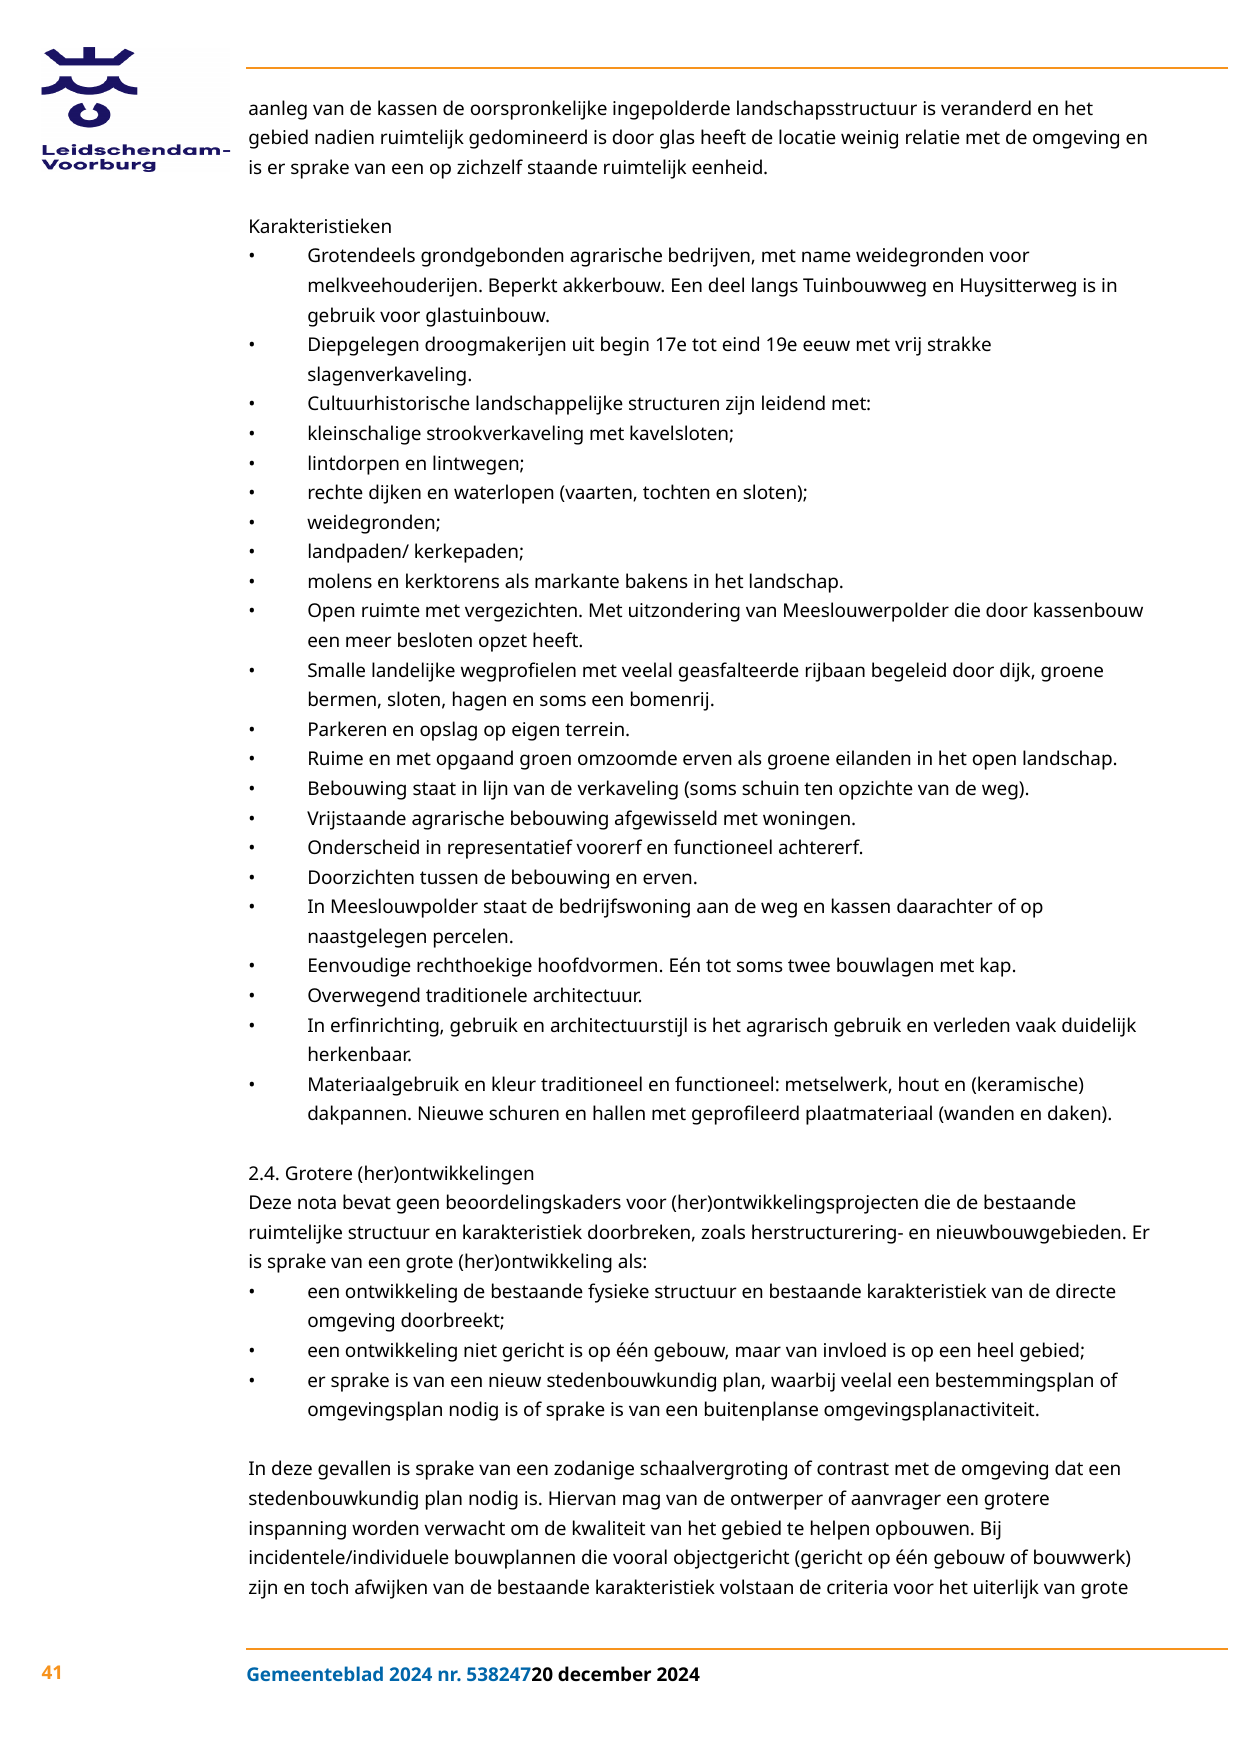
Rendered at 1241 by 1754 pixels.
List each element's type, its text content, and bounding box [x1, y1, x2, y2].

list Doorzichten tussen de bebouwing en erven. [248, 864, 1152, 890]
list molens en kerktorens als markante bakens in het landschap. [248, 568, 1152, 594]
list In erfinrichting, gebruik en architectuurstijl is het agrarisch gebruik en verleden vaak duidelijk herkenbaar. [248, 1012, 1152, 1067]
text aanleg van de kassen de oorspronkelijke ingepolderde landschapsstructuur is veranderd en het gebied nadien ruimtelijk gedomineerd is door glas heeft de locatie weinig relatie met de omgeving en is er sprake van een op zichzelf staande ruimtelijk eenheid. [248, 95, 1152, 180]
list een ontwikkeling de bestaande fysieke structuur en bestaande karakteristiek van de directe omgeving doorbreekt; [248, 1278, 1152, 1333]
list rechte dijken en waterlopen (vaarten, tochten en sloten); [248, 479, 1152, 505]
list In Meeslouwpolder staat de bedrijfswoning aan de weg en kassen daarachter of op naastgelegen percelen. [248, 893, 1152, 949]
list Parkeren en opslag op eigen terrein. [248, 716, 1152, 742]
list Overwegend traditionele architectuur. [248, 982, 1152, 1008]
list Materiaalgebruik en kleur traditioneel en functioneel: metselwerk, hout en (keramische) dakpannen. Nieuwe schuren en hallen met geprofileerd plaatmateriaal (wanden en daken). [248, 1071, 1152, 1126]
list Eenvoudige rechthoekige hoofdvormen. Eén tot soms twee bouwlagen met kap. [248, 953, 1152, 978]
text 2.4. Grotere (her)ontwikkelingen [248, 1160, 1152, 1186]
text In deze gevallen is sprake van een zodanige schaalvergroting of contrast met de omgeving dat een stedenbouwkundig plan nodig is. Hiervan mag van de ontwerper of aanvrager een grotere inspanning worden verwacht om de kwaliteit van het gebied te helpen opbouwen. Bij incidentele/individuele bouwplannen die vooral objectgericht (gericht op één gebouw of bouwwerk) zijn en toch afwijken van de bestaande karakteristiek volstaan de criteria voor het uiterlijk van grote [248, 1456, 1152, 1600]
list Vrijstaande agrarische bebouwing afgewisseld met woningen. [248, 805, 1152, 831]
list Grotendeels grondgebonden agrarische bedrijven, met name weidegronden voor melkveehouderijen. Beperkt akkerbouw. Een deel langs Tuinbouwweg en Huysitterweg is in gebruik voor glastuinbouw. [248, 243, 1152, 328]
list er sprake is van een nieuw stedenbouwkundig plan, waarbij veelal een bestemmingsplan of omgevingsplan nodig is of sprake is van een buitenplanse omgevingsplanactiviteit. [248, 1367, 1152, 1422]
list kleinschalige strookverkaveling met kavelsloten; [248, 420, 1152, 446]
list weidegronden; [248, 509, 1152, 535]
list Bebouwing staat in lijn van de verkaveling (soms schuin ten opzichte van de weg). [248, 775, 1152, 801]
text Deze nota bevat geen beoordelingskaders voor (her)ontwikkelingsprojecten die de bestaande ruimtelijke structuur en karakteristiek doorbreken, zoals herstructurering- en nieuwbouwgebieden. Er is sprake van een grote (her)ontwikkeling als: [248, 1189, 1152, 1274]
list Open ruimte met vergezichten. Met uitzondering van Meeslouwerpolder die door kassenbouw een meer besloten opzet heeft. [248, 598, 1152, 653]
text Karakteristieken [248, 213, 1152, 239]
list Ruime en met opgaand groen omzoomde erven als groene eilanden in het open landschap. [248, 746, 1152, 771]
list Diepgelegen droogmakerijen uit begin 17e tot eind 19e eeuw met vrij strakke slagenverkaveling. [248, 331, 1152, 387]
list landpaden/ kerkepaden; [248, 538, 1152, 564]
list een ontwikkeling niet gericht is op één gebouw, maar van invloed is op een heel gebied; [248, 1337, 1152, 1363]
list Cultuurhistorische landschappelijke structuren zijn leidend met: [248, 391, 1152, 416]
picture [41, 47, 231, 172]
list Smalle landelijke wegprofielen met veelal geasfalteerde rijbaan begeleid door dijk, groene bermen, sloten, hagen en soms een bomenrij. [248, 657, 1152, 712]
list lintdorpen en lintwegen; [248, 450, 1152, 476]
list Onderscheid in representatief voorerf en functioneel achtererf. [248, 834, 1152, 860]
